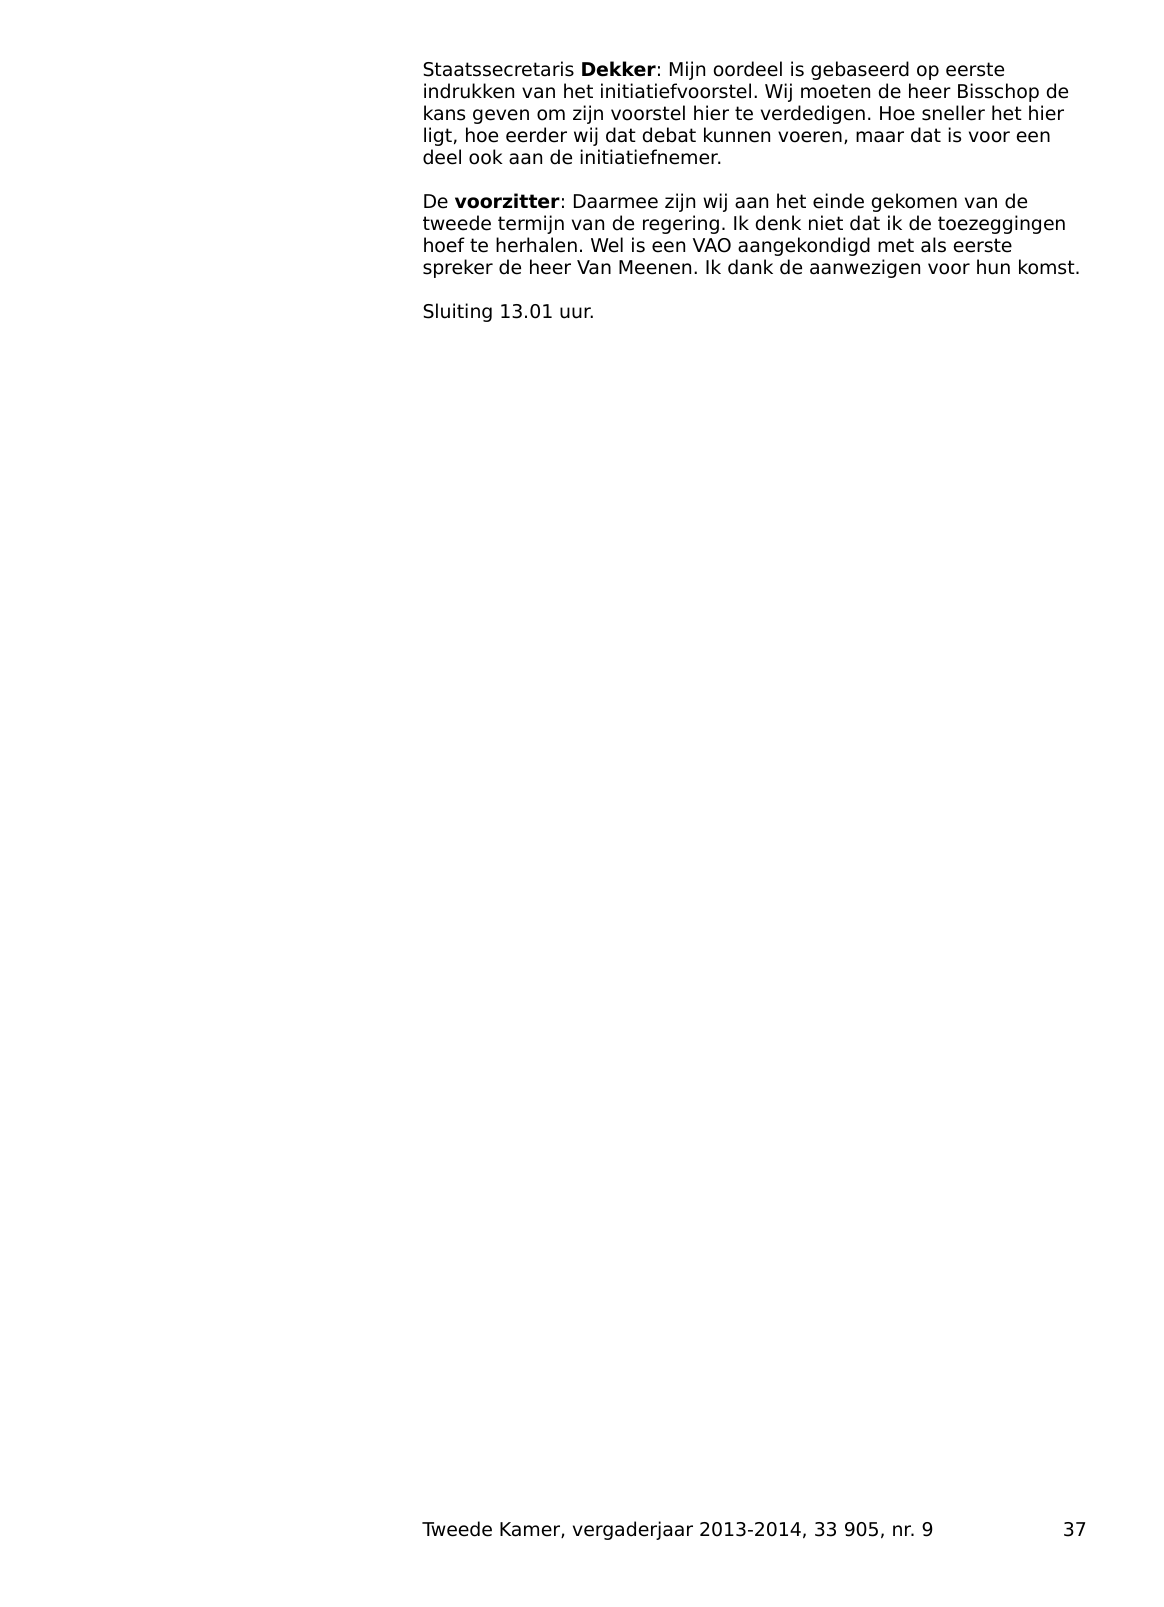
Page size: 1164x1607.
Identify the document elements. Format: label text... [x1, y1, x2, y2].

text Sluiting 13.01 uur. [422, 301, 1087, 323]
text De voorzitter: Daarmee zijn wij aan het einde gekomen van de tweede termijn van de regering. Ik denk niet dat ik de toezeggingen hoef te herhalen. Wel is een VAO aangekondigd met als eerste spreker de heer Van Meenen. Ik dank de aanwezigen voor hun komst. [422, 191, 1087, 279]
text Staatssecretaris Dekker: Mijn oordeel is gebaseerd op eerste indrukken van het initiatiefvoorstel. Wij moeten de heer Bisschop de kans geven om zijn voorstel hier te verdedigen. Hoe sneller het hier ligt, hoe eerder wij dat debat kunnen voeren, maar dat is voor een deel ook aan de initiatiefnemer. [422, 59, 1087, 169]
